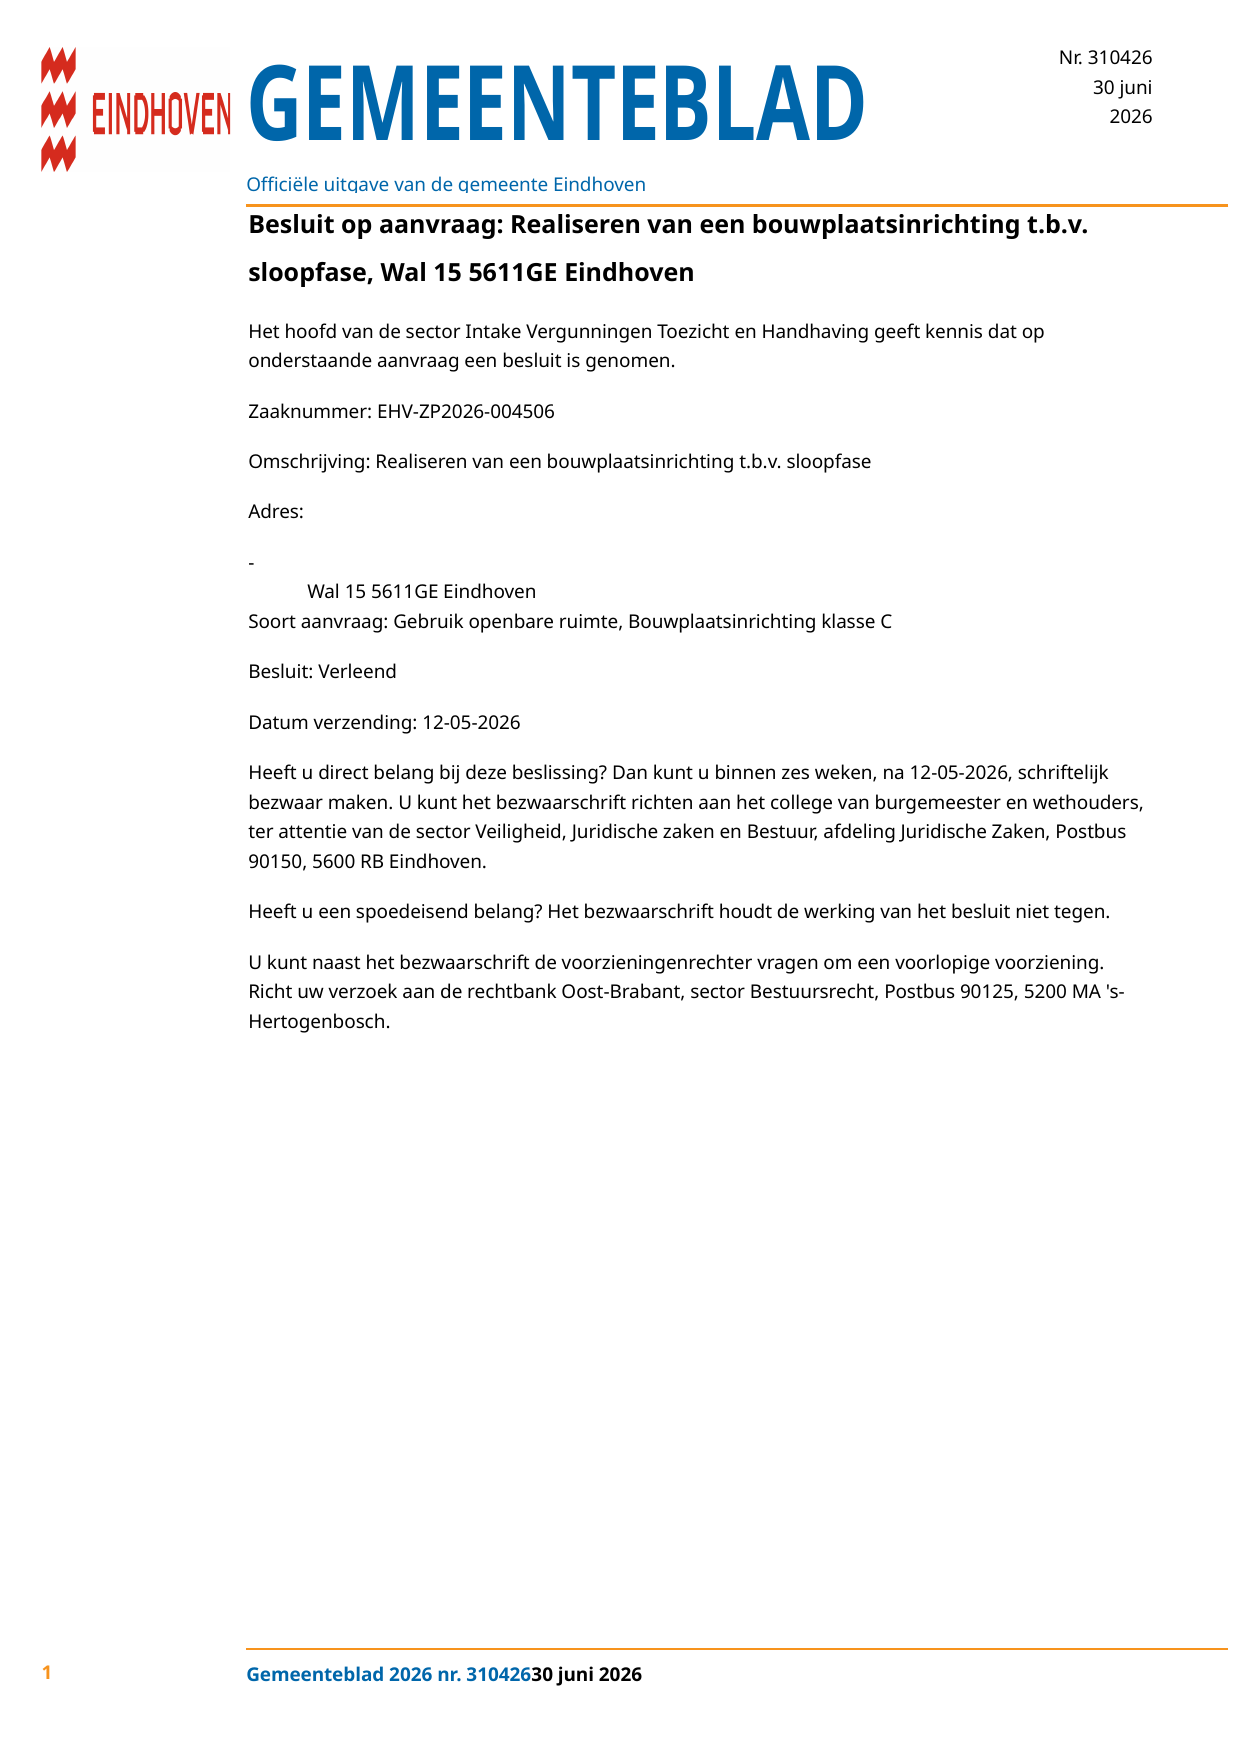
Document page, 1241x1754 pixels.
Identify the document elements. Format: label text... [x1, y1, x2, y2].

text Het hoofd van de sector Intake Vergunningen Toezicht en Handhaving geeft kennis dat op onderstaande aanvraag een besluit is genomen. [248, 318, 1152, 373]
text Datum verzending: 12-05-2026 [248, 709, 1152, 735]
text Besluit op aanvraag: Realiseren van een bouwplaatsinrichting t.b.v. sloopfase, Wal 15 5611GE Eindhoven [248, 207, 1152, 288]
text Soort aanvraag: Gebruik openbare ruimte, Bouwplaatsinrichting klasse C [248, 608, 1152, 634]
text Zaaknummer: EHV-ZP2026-004506 [248, 398, 1152, 424]
text U kunt naast het bezwaarschrift de voorzieningenrechter vragen om een voorlopige voorziening. Richt uw verzoek aan de rechtbank Oost-Brabant, sector Bestuursrecht, Postbus 90125, 5200 MA 's-Hertogenbosch. [248, 949, 1152, 1034]
picture [41, 47, 231, 172]
text Omschrijving: Realiseren van een bouwplaatsinrichting t.b.v. sloopfase [248, 448, 1152, 474]
text Adres: [248, 499, 1152, 524]
text Heeft u direct belang bij deze beslissing? Dan kunt u binnen zes weken, na 12-05-2026, schriftelijk bezwaar maken. U kunt het bezwaarschrift richten aan het college van burgemeester en wethouders, ter attentie van de sector Veiligheid, Juridische zaken en Bestuur, afdeling Juridische Zaken, Postbus 90150, 5600 RB Eindhoven. [248, 759, 1152, 874]
text Heeft u een spoedeisend belang? Het bezwaarschrift houdt de werking van het besluit niet tegen. [248, 899, 1152, 924]
list Wal 15 5611GE Eindhoven [248, 579, 1152, 604]
text Besluit: Verleend [248, 659, 1152, 684]
